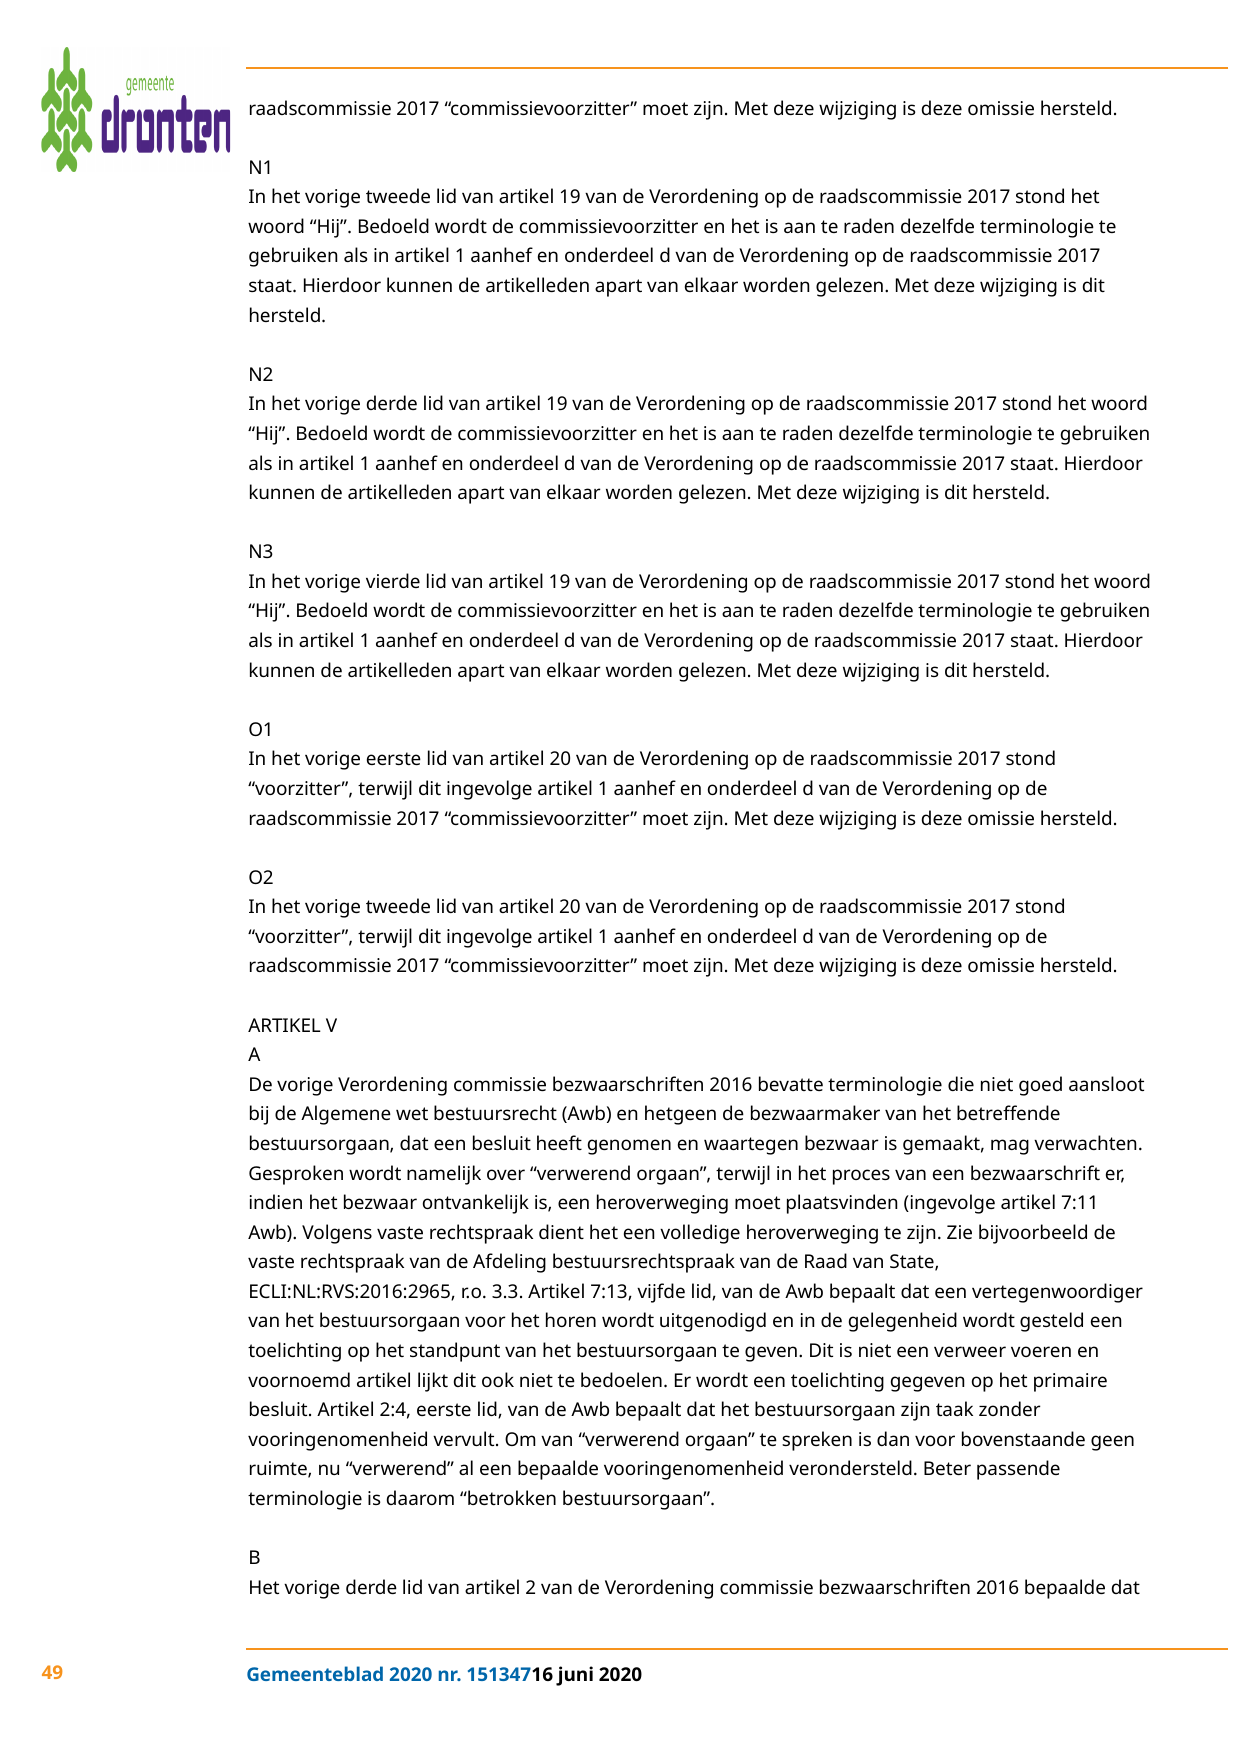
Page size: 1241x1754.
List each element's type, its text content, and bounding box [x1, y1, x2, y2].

text A [248, 1041, 1152, 1067]
text B [248, 1544, 1152, 1570]
text N1 [248, 154, 1152, 180]
text raadscommissie 2017 “commissievoorzitter” moet zijn. Met deze wijziging is deze omissie hersteld. [248, 95, 1152, 121]
text N2 [248, 361, 1152, 387]
text N3 [248, 538, 1152, 564]
text In het vorige tweede lid van artikel 20 van de Verordening op de raadscommissie 2017 stond “voorzitter”, terwijl dit ingevolge artikel 1 aanhef en onderdeel d van de Verordening op de raadscommissie 2017 “commissievoorzitter” moet zijn. Met deze wijziging is deze omissie hersteld. [248, 893, 1152, 978]
text In het vorige vierde lid van artikel 19 van de Verordening op de raadscommissie 2017 stond het woord “Hij”. Bedoeld wordt de commissievoorzitter en het is aan te raden dezelfde terminologie te gebruiken als in artikel 1 aanhef en onderdeel d van de Verordening op de raadscommissie 2017 staat. Hierdoor kunnen de artikelleden apart van elkaar worden gelezen. Met deze wijziging is dit hersteld. [248, 568, 1152, 683]
text Het vorige derde lid van artikel 2 van de Verordening commissie bezwaarschriften 2016 bepaalde dat [248, 1574, 1152, 1600]
text ARTIKEL V [248, 1012, 1152, 1038]
text O1 [248, 716, 1152, 742]
text In het vorige derde lid van artikel 19 van de Verordening op de raadscommissie 2017 stond het woord “Hij”. Bedoeld wordt de commissievoorzitter en het is aan te raden dezelfde terminologie te gebruiken als in artikel 1 aanhef en onderdeel d van de Verordening op de raadscommissie 2017 staat. Hierdoor kunnen de artikelleden apart van elkaar worden gelezen. Met deze wijziging is dit hersteld. [248, 391, 1152, 505]
text De vorige Verordening commissie bezwaarschriften 2016 bevatte terminologie die niet goed aansloot bij de Algemene wet bestuursrecht (Awb) en hetgeen de bezwaarmaker van het betreffende bestuursorgaan, dat een besluit heeft genomen en waartegen bezwaar is gemaakt, mag verwachten. Gesproken wordt namelijk over “verwerend orgaan”, terwijl in het proces van een bezwaarschrift er, indien het bezwaar ontvankelijk is, een heroverweging moet plaatsvinden (ingevolge artikel 7:11 Awb). Volgens vaste rechtspraak dient het een volledige heroverweging te zijn. Zie bijvoorbeeld de vaste rechtspraak van de Afdeling bestuursrechtspraak van de Raad van State, ECLI:NL:RVS:2016:2965, r.o. 3.3. Artikel 7:13, vijfde lid, van de Awb bepaalt dat een vertegenwoordiger van het bestuursorgaan voor het horen wordt uitgenodigd en in de gelegenheid wordt gesteld een toelichting op het standpunt van het bestuursorgaan te geven. Dit is niet een verweer voeren en voornoemd artikel lijkt dit ook niet te bedoelen. Er wordt een toelichting gegeven op het primaire besluit. Artikel 2:4, eerste lid, van de Awb bepaalt dat het bestuursorgaan zijn taak zonder vooringenomenheid vervult. Om van “verwerend orgaan” te spreken is dan voor bovenstaande geen ruimte, nu “verwerend” al een bepaalde vooringenomenheid verondersteld. Beter passende terminologie is daarom “betrokken bestuursorgaan”. [248, 1071, 1152, 1511]
text In het vorige tweede lid van artikel 19 van de Verordening op de raadscommissie 2017 stond het woord “Hij”. Bedoeld wordt de commissievoorzitter en het is aan te raden dezelfde terminologie te gebruiken als in artikel 1 aanhef en onderdeel d van de Verordening op de raadscommissie 2017 staat. Hierdoor kunnen de artikelleden apart van elkaar worden gelezen. Met deze wijziging is dit hersteld. [248, 183, 1152, 328]
text In het vorige eerste lid van artikel 20 van de Verordening op de raadscommissie 2017 stond “voorzitter”, terwijl dit ingevolge artikel 1 aanhef en onderdeel d van de Verordening op de raadscommissie 2017 “commissievoorzitter” moet zijn. Met deze wijziging is deze omissie hersteld. [248, 746, 1152, 831]
picture [41, 47, 231, 172]
text O2 [248, 864, 1152, 890]
